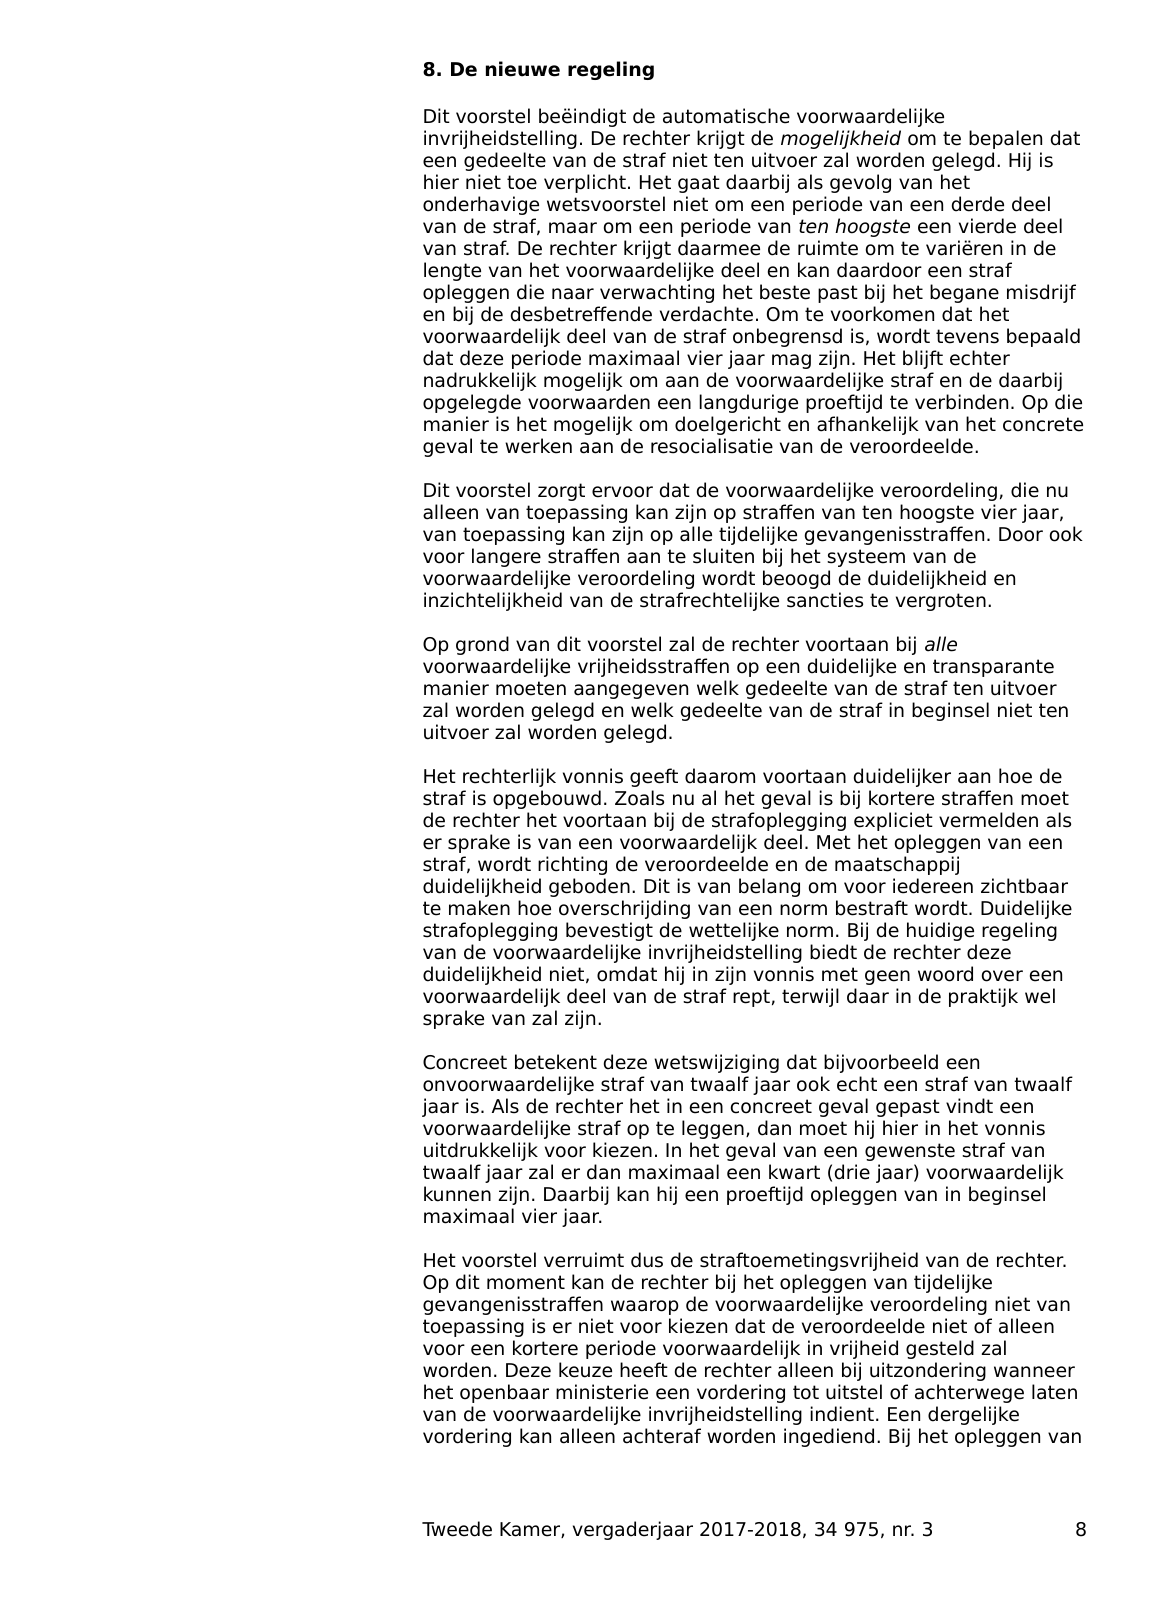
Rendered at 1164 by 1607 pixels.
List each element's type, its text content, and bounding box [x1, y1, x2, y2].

text Dit voorstel beëindigt de automatische voorwaardelijke invrijheidstelling. De rechter krijgt de mogelijkheid om te bepalen dat een gedeelte van de straf niet ten uitvoer zal worden gelegd. Hij is hier niet toe verplicht. Het gaat daarbij als gevolg van het onderhavige wetsvoorstel niet om een periode van een derde deel van de straf, maar om een periode van ten hoogste een vierde deel van straf. De rechter krijgt daarmee de ruimte om te variëren in de lengte van het voorwaardelijke deel en kan daardoor een straf opleggen die naar verwachting het beste past bij het begane misdrijf en bij de desbetreffende verdachte. Om te voorkomen dat het voorwaardelijk deel van de straf onbegrensd is, wordt tevens bepaald dat deze periode maximaal vier jaar mag zijn. Het blijft echter nadrukkelijk mogelijk om aan de voorwaardelijke straf en de daarbij opgelegde voorwaarden een langdurige proeftijd te verbinden. Op die manier is het mogelijk om doelgericht en afhankelijk van het concrete geval te werken aan de resocialisatie van de veroordeelde. [422, 106, 1087, 458]
text Concreet betekent deze wetswijziging dat bijvoorbeeld een onvoorwaardelijke straf van twaalf jaar ook echt een straf van twaalf jaar is. Als de rechter het in een concreet geval gepast vindt een voorwaardelijke straf op te leggen, dan moet hij hier in het vonnis uitdrukkelijk voor kiezen. In het geval van een gewenste straf van twaalf jaar zal er dan maximaal een kwart (drie jaar) voorwaardelijk kunnen zijn. Daarbij kan hij een proeftijd opleggen van in beginsel maximaal vier jaar. [422, 1052, 1087, 1228]
text Dit voorstel zorgt ervoor dat de voorwaardelijke veroordeling, die nu alleen van toepassing kan zijn op straffen van ten hoogste vier jaar, van toepassing kan zijn op alle tijdelijke gevangenisstraffen. Door ook voor langere straffen aan te sluiten bij het systeem van de voorwaardelijke veroordeling wordt beoogd de duidelijkheid en inzichtelijkheid van de strafrechtelijke sancties te vergroten. [422, 480, 1087, 612]
text Het rechterlijk vonnis geeft daarom voortaan duidelijker aan hoe de straf is opgebouwd. Zoals nu al het geval is bij kortere straffen moet de rechter het voortaan bij de strafoplegging expliciet vermelden als er sprake is van een voorwaardelijk deel. Met het opleggen van een straf, wordt richting de veroordeelde en de maatschappij duidelijkheid geboden. Dit is van belang om voor iedereen zichtbaar te maken hoe overschrijding van een norm bestraft wordt. Duidelijke strafoplegging bevestigt de wettelijke norm. Bij de huidige regeling van de voorwaardelijke invrijheidstelling biedt de rechter deze duidelijkheid niet, omdat hij in zijn vonnis met geen woord over een voorwaardelijk deel van de straf rept, terwijl daar in de praktijk wel sprake van zal zijn. [422, 766, 1087, 1030]
text Op grond van dit voorstel zal de rechter voortaan bij alle voorwaardelijke vrijheidsstraffen op een duidelijke en transparante manier moeten aangegeven welk gedeelte van de straf ten uitvoer zal worden gelegd en welk gedeelte van de straf in beginsel niet ten uitvoer zal worden gelegd. [422, 634, 1087, 744]
subtitle 8. De nieuwe regeling [422, 59, 1087, 81]
text Het voorstel verruimt dus de straftoemetingsvrijheid van de rechter. Op dit moment kan de rechter bij het opleggen van tijdelijke gevangenisstraffen waarop de voorwaardelijke veroordeling niet van toepassing is er niet voor kiezen dat de veroordeelde niet of alleen voor een kortere periode voorwaardelijk in vrijheid gesteld zal worden. Deze keuze heeft de rechter alleen bij uitzondering wanneer het openbaar ministerie een vordering tot uitstel of achterwege laten van de voorwaardelijke invrijheidstelling indient. Een dergelijke vordering kan alleen achteraf worden ingediend. Bij het opleggen van [422, 1250, 1087, 1448]
